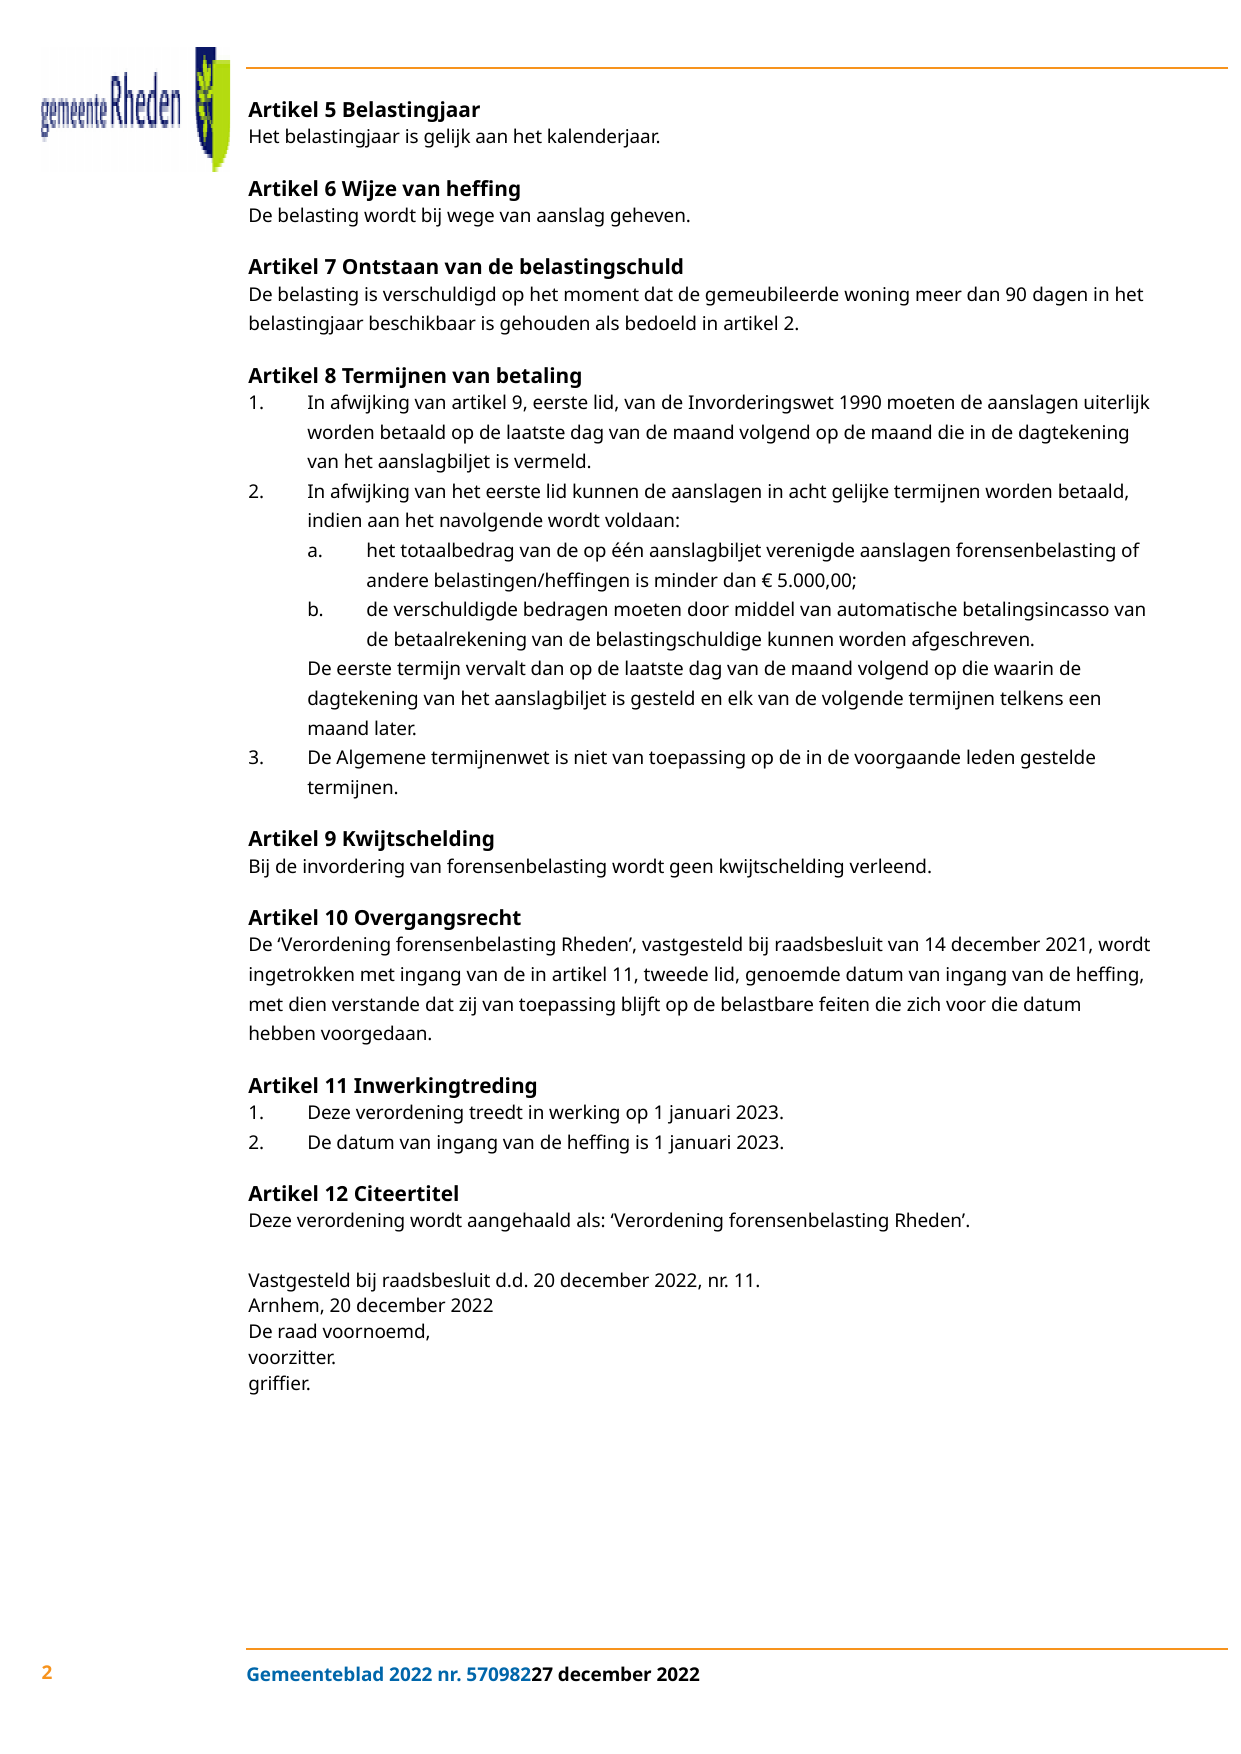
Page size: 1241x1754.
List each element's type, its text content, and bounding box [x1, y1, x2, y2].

text Artikel 11 Inwerkingtreding [248, 1071, 1152, 1099]
text Artikel 8 Termijnen van betaling [248, 361, 1152, 389]
text Artikel 9 Kwijtschelding [248, 824, 1152, 853]
list de verschuldigde bedragen moeten door middel van automatische betalingsincasso van de betaalrekening van de belastingschuldige kunnen worden afgeschreven. [307, 596, 1152, 652]
text griffier. [248, 1370, 1152, 1396]
text De ‘Verordening forensenbelasting Rheden’, vastgesteld bij raadsbesluit van 14 december 2021, wordt ingetrokken met ingang van de in artikel 11, tweede lid, genoemde datum van ingang van de heffing, met dien verstande dat zij van toepassing blijft op de belastbare feiten die zich voor die datum hebben voorgedaan. [248, 932, 1152, 1046]
list De Algemene termijnenwet is niet van toepassing op de in de voorgaande leden gestelde termijnen. [248, 744, 1152, 800]
list De datum van ingang van de heffing is 1 januari 2023. [248, 1129, 1152, 1154]
text Bij de invordering van forensenbelasting wordt geen kwijtschelding verleend. [248, 853, 1152, 878]
list Deze verordening treedt in werking op 1 januari 2023. [248, 1099, 1152, 1125]
text Deze verordening wordt aangehaald als: ‘Verordening forensenbelasting Rheden’. [248, 1208, 1152, 1233]
list In afwijking van artikel 9, eerste lid, van de Invorderingswet 1990 moeten de aanslagen uiterlijk worden betaald op de laatste dag van de maand volgend op de maand die in de dagtekening van het aanslagbiljet is vermeld. [248, 389, 1152, 474]
text Het belastingjaar is gelijk aan het kalenderjaar. [248, 123, 1152, 149]
picture [41, 47, 231, 172]
text Artikel 7 Ontstaan van de belastingschuld [248, 252, 1152, 281]
text Artikel 12 Citeertitel [248, 1179, 1152, 1208]
text Artikel 10 Overgangsrecht [248, 903, 1152, 932]
text Vastgesteld bij raadsbesluit d.d. 20 december 2022, nr. 11. [248, 1267, 1152, 1293]
text De raad voornoemd, [248, 1318, 1152, 1344]
text Artikel 5 Belastingjaar [248, 95, 1152, 123]
text Artikel 6 Wijze van heffing [248, 174, 1152, 202]
text Arnhem, 20 december 2022 [248, 1293, 1152, 1318]
list De eerste termijn vervalt dan op de laatste dag van de maand volgend op die waarin de dagtekening van het aanslagbiljet is gesteld en elk van de volgende termijnen telkens een maand later. [248, 656, 1152, 741]
list In afwijking van het eerste lid kunnen de aanslagen in acht gelijke termijnen worden betaald, indien aan het navolgende wordt voldaan: [248, 478, 1152, 533]
text De belasting wordt bij wege van aanslag geheven. [248, 202, 1152, 228]
list het totaalbedrag van de op één aanslagbiljet verenigde aanslagen forensenbelasting of andere belastingen/heffingen is minder dan € 5.000,00; [307, 537, 1152, 593]
text De belasting is verschuldigd op het moment dat de gemeubileerde woning meer dan 90 dagen in het belastingjaar beschikbaar is gehouden als bedoeld in artikel 2. [248, 281, 1152, 336]
text voorzitter. [248, 1344, 1152, 1370]
